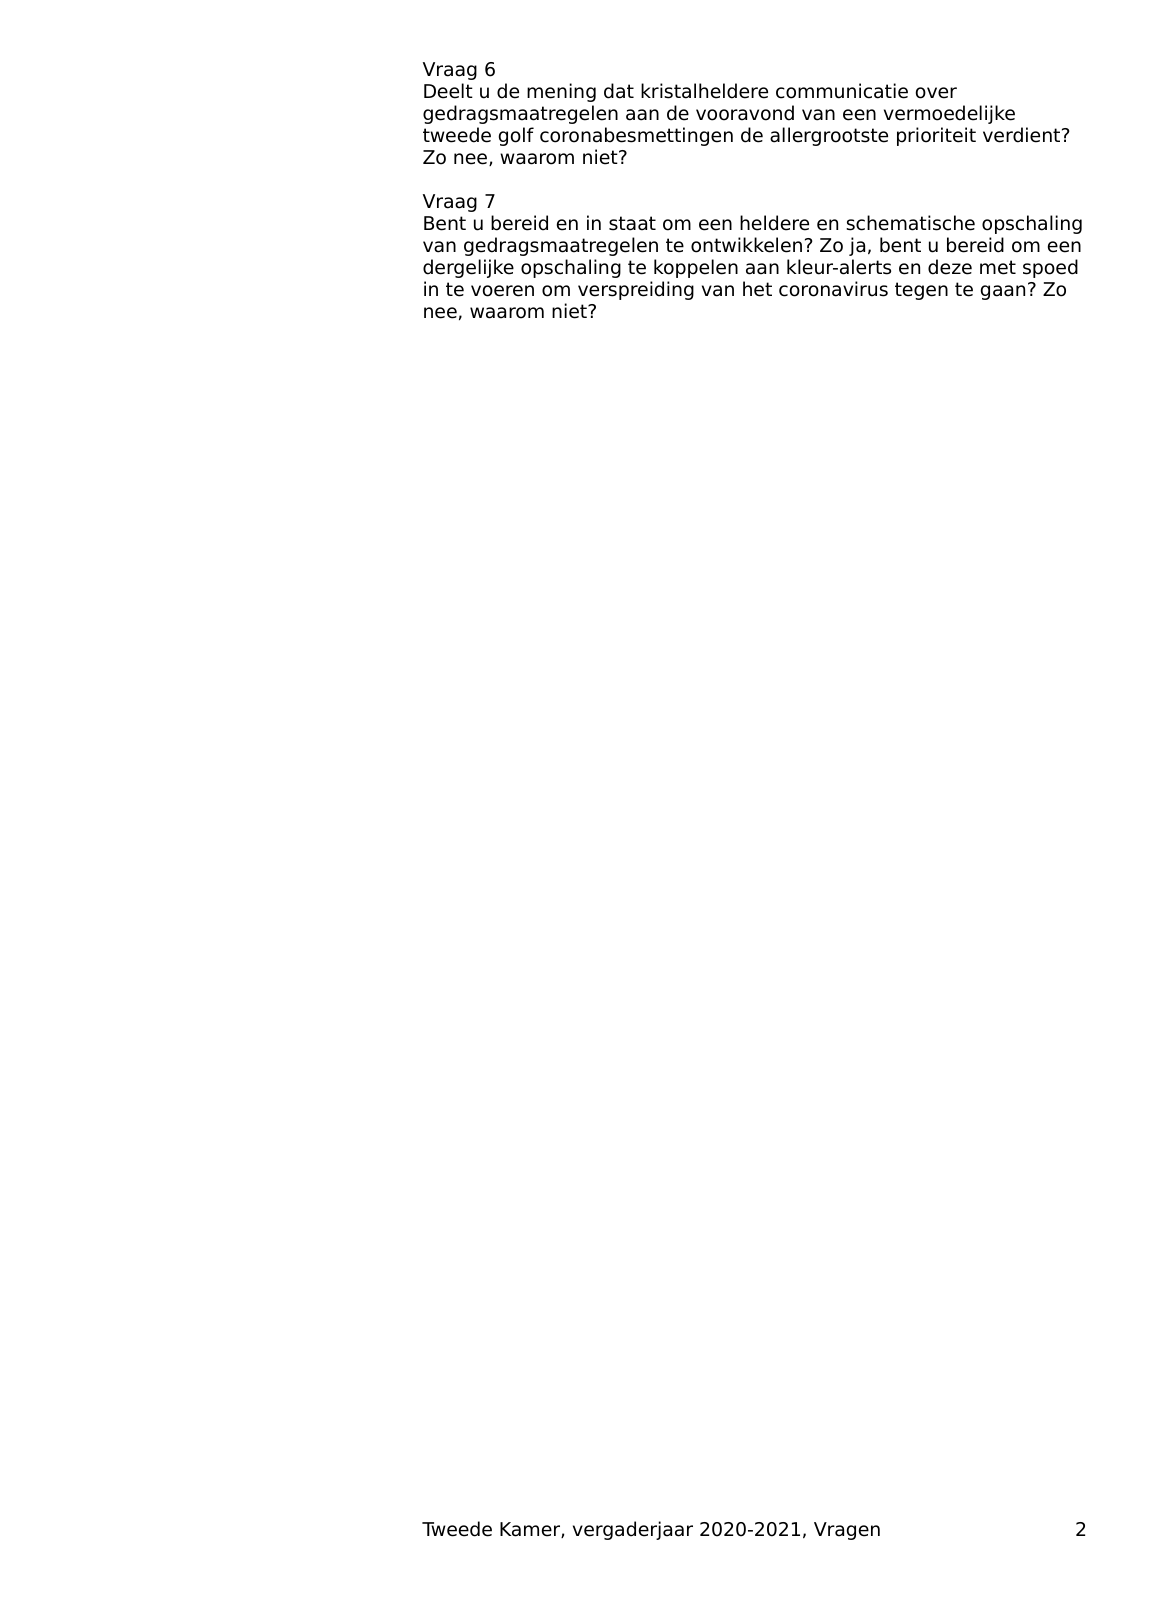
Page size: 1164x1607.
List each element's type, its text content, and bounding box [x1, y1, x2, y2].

text Bent u bereid en in staat om een heldere en schematische opschaling van gedragsmaatregelen te ontwikkelen? Zo ja, bent u bereid om een dergelijke opschaling te koppelen aan kleur-alerts en deze met spoed in te voeren om verspreiding van het coronavirus tegen te gaan? Zo nee, waarom niet? [422, 213, 1087, 323]
text Vraag 7 [422, 191, 1087, 213]
text Vraag 6 [422, 59, 1087, 81]
text Deelt u de mening dat kristalheldere communicatie over gedragsmaatregelen aan de vooravond van een vermoedelijke tweede golf coronabesmettingen de allergrootste prioriteit verdient? Zo nee, waarom niet? [422, 81, 1087, 169]
